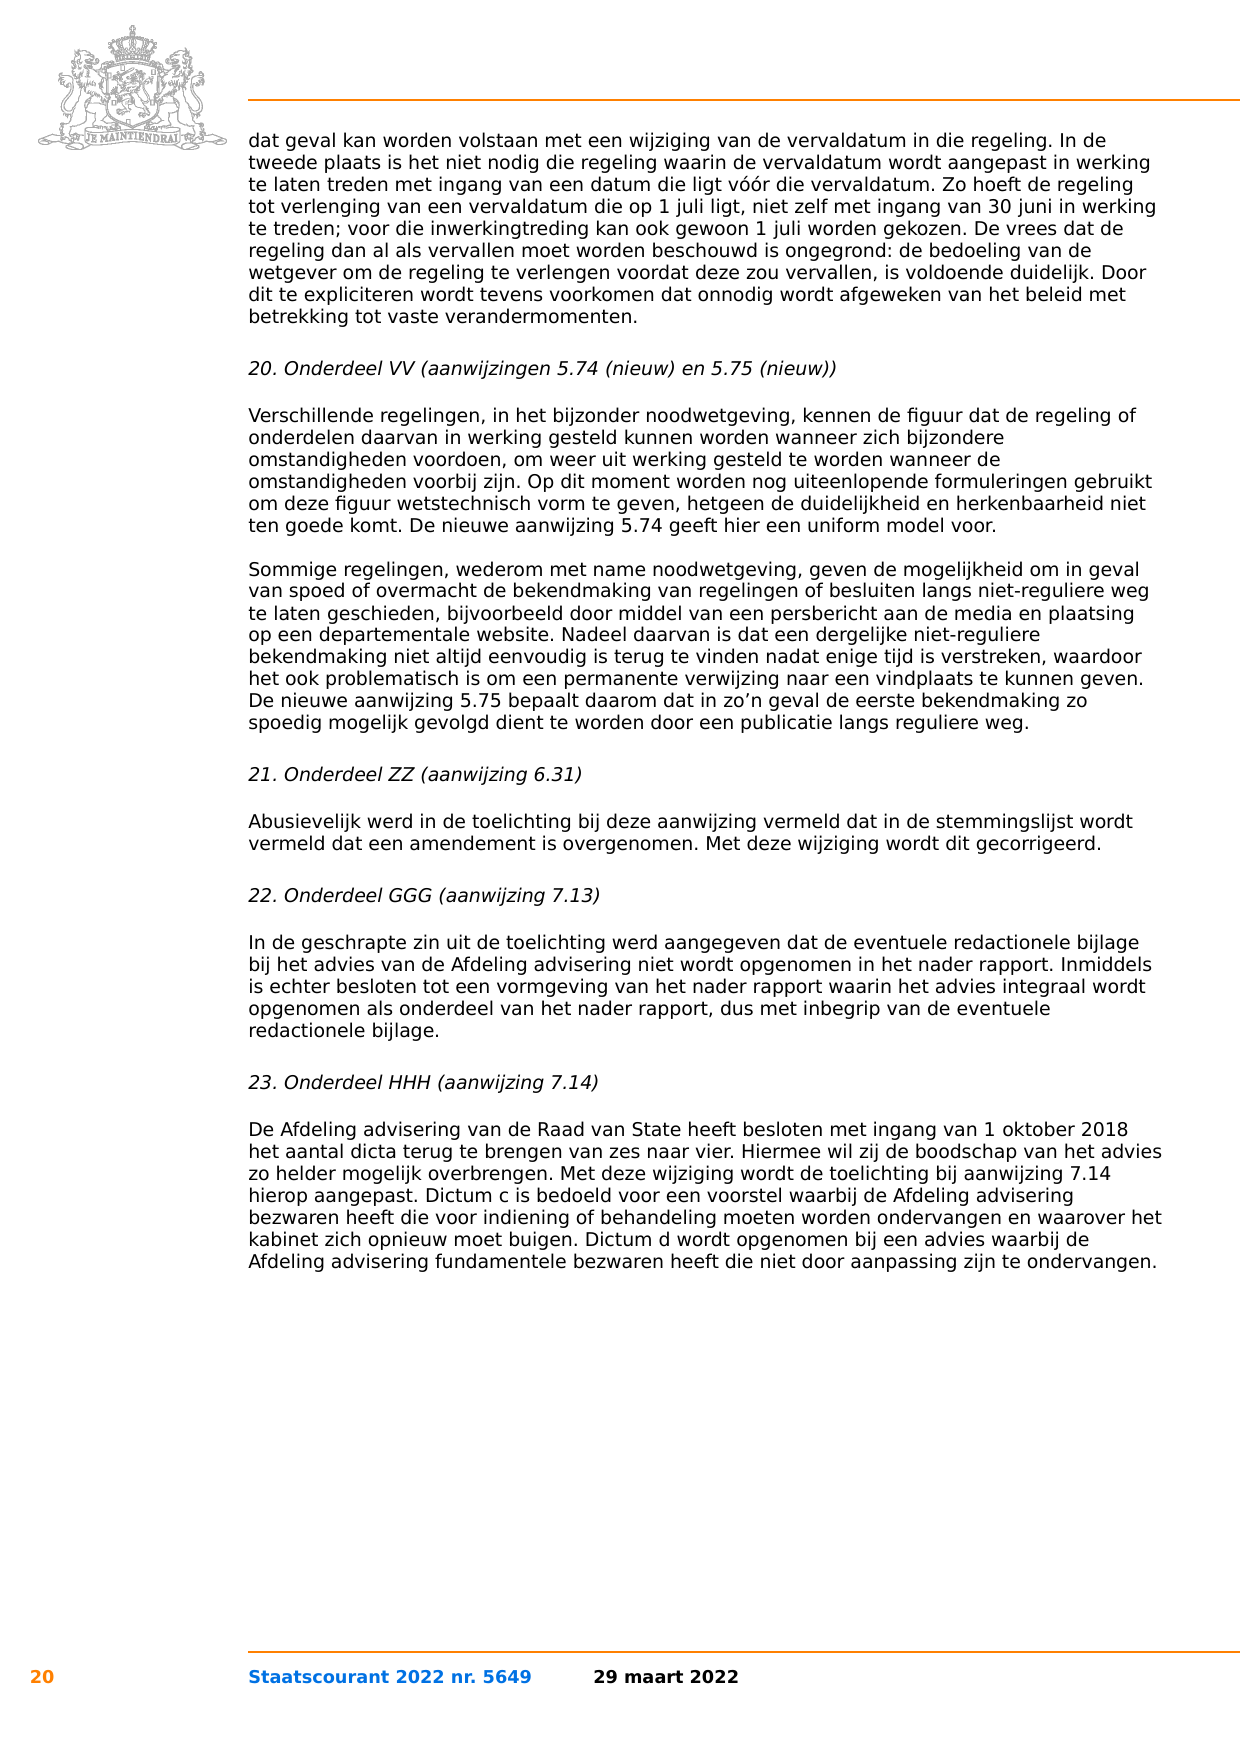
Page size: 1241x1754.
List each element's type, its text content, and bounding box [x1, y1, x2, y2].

picture [38, 25, 227, 150]
text De Afdeling advisering van de Raad van State heeft besloten met ingang van 1 oktober 2018 het aantal dicta terug te brengen van zes naar vier. Hiermee wil zij de boodschap van het advies zo helder mogelijk overbrengen. Met deze wijziging wordt de toelichting bij aanwijzing 7.14 hierop aangepast. Dictum c is bedoeld voor een voorstel waarbij de Afdeling advisering bezwaren heeft die voor indiening of behandeling moeten worden ondervangen en waarover het kabinet zich opnieuw moet buigen. Dictum d wordt opgenomen bij een advies waarbij de Afdeling advisering fundamentele bezwaren heeft die niet door aanpassing zijn te ondervangen. [248, 1119, 1163, 1273]
subtitle 20. Onderdeel VV (aanwijzingen 5.74 (nieuw) en 5.75 (nieuw)) [248, 358, 1163, 380]
text In de geschrapte zin uit de toelichting werd aangegeven dat de eventuele redactionele bijlage bij het advies van de Afdeling advisering niet wordt opgenomen in het nader rapport. Inmiddels is echter besloten tot een vormgeving van het nader rapport waarin het advies integraal wordt opgenomen als onderdeel van het nader rapport, dus met inbegrip van de eventuele redactionele bijlage. [248, 932, 1163, 1042]
subtitle 22. Onderdeel GGG (aanwijzing 7.13) [248, 885, 1163, 907]
subtitle 23. Onderdeel HHH (aanwijzing 7.14) [248, 1072, 1163, 1094]
text Abusievelijk werd in de toelichting bij deze aanwijzing vermeld dat in de stemmingslijst wordt vermeld dat een amendement is overgenomen. Met deze wijziging wordt dit gecorrigeerd. [248, 811, 1163, 855]
subtitle 21. Onderdeel ZZ (aanwijzing 6.31) [248, 764, 1163, 786]
text Sommige regelingen, wederom met name noodwetgeving, geven de mogelijkheid om in geval van spoed of overmacht de bekendmaking van regelingen of besluiten langs niet-reguliere weg te laten geschieden, bijvoorbeeld door middel van een persbericht aan de media en plaatsing op een departementale website. Nadeel daarvan is dat een dergelijke niet-reguliere bekendmaking niet altijd eenvoudig is terug te vinden nadat enige tijd is verstreken, waardoor het ook problematisch is om een permanente verwijzing naar een vindplaats te kunnen geven. De nieuwe aanwijzing 5.75 bepaalt daarom dat in zo’n geval de eerste bekendmaking zo spoedig mogelijk gevolgd dient te worden door een publicatie langs reguliere weg. [248, 558, 1163, 734]
text dat geval kan worden volstaan met een wijziging van de vervaldatum in die regeling. In de tweede plaats is het niet nodig die regeling waarin de vervaldatum wordt aangepast in werking te laten treden met ingang van een datum die ligt vóór die vervaldatum. Zo hoeft de regeling tot verlenging van een vervaldatum die op 1 juli ligt, niet zelf met ingang van 30 juni in werking te treden; voor die inwerkingtreding kan ook gewoon 1 juli worden gekozen. De vrees dat de regeling dan al als vervallen moet worden beschouwd is ongegrond: de bedoeling van de wetgever om de regeling te verlengen voordat deze zou vervallen, is voldoende duidelijk. Door dit te expliciteren wordt tevens voorkomen dat onnodig wordt afgeweken van het beleid met betrekking tot vaste verandermomenten. [248, 130, 1163, 328]
text Verschillende regelingen, in het bijzonder noodwetgeving, kennen de figuur dat de regeling of onderdelen daarvan in werking gesteld kunnen worden wanneer zich bijzondere omstandigheden voordoen, om weer uit werking gesteld te worden wanneer de omstandigheden voorbij zijn. Op dit moment worden nog uiteenlopende formuleringen gebruikt om deze figuur wetstechnisch vorm te geven, hetgeen de duidelijkheid en herkenbaarheid niet ten goede komt. De nieuwe aanwijzing 5.74 geeft hier een uniform model voor. [248, 405, 1163, 537]
